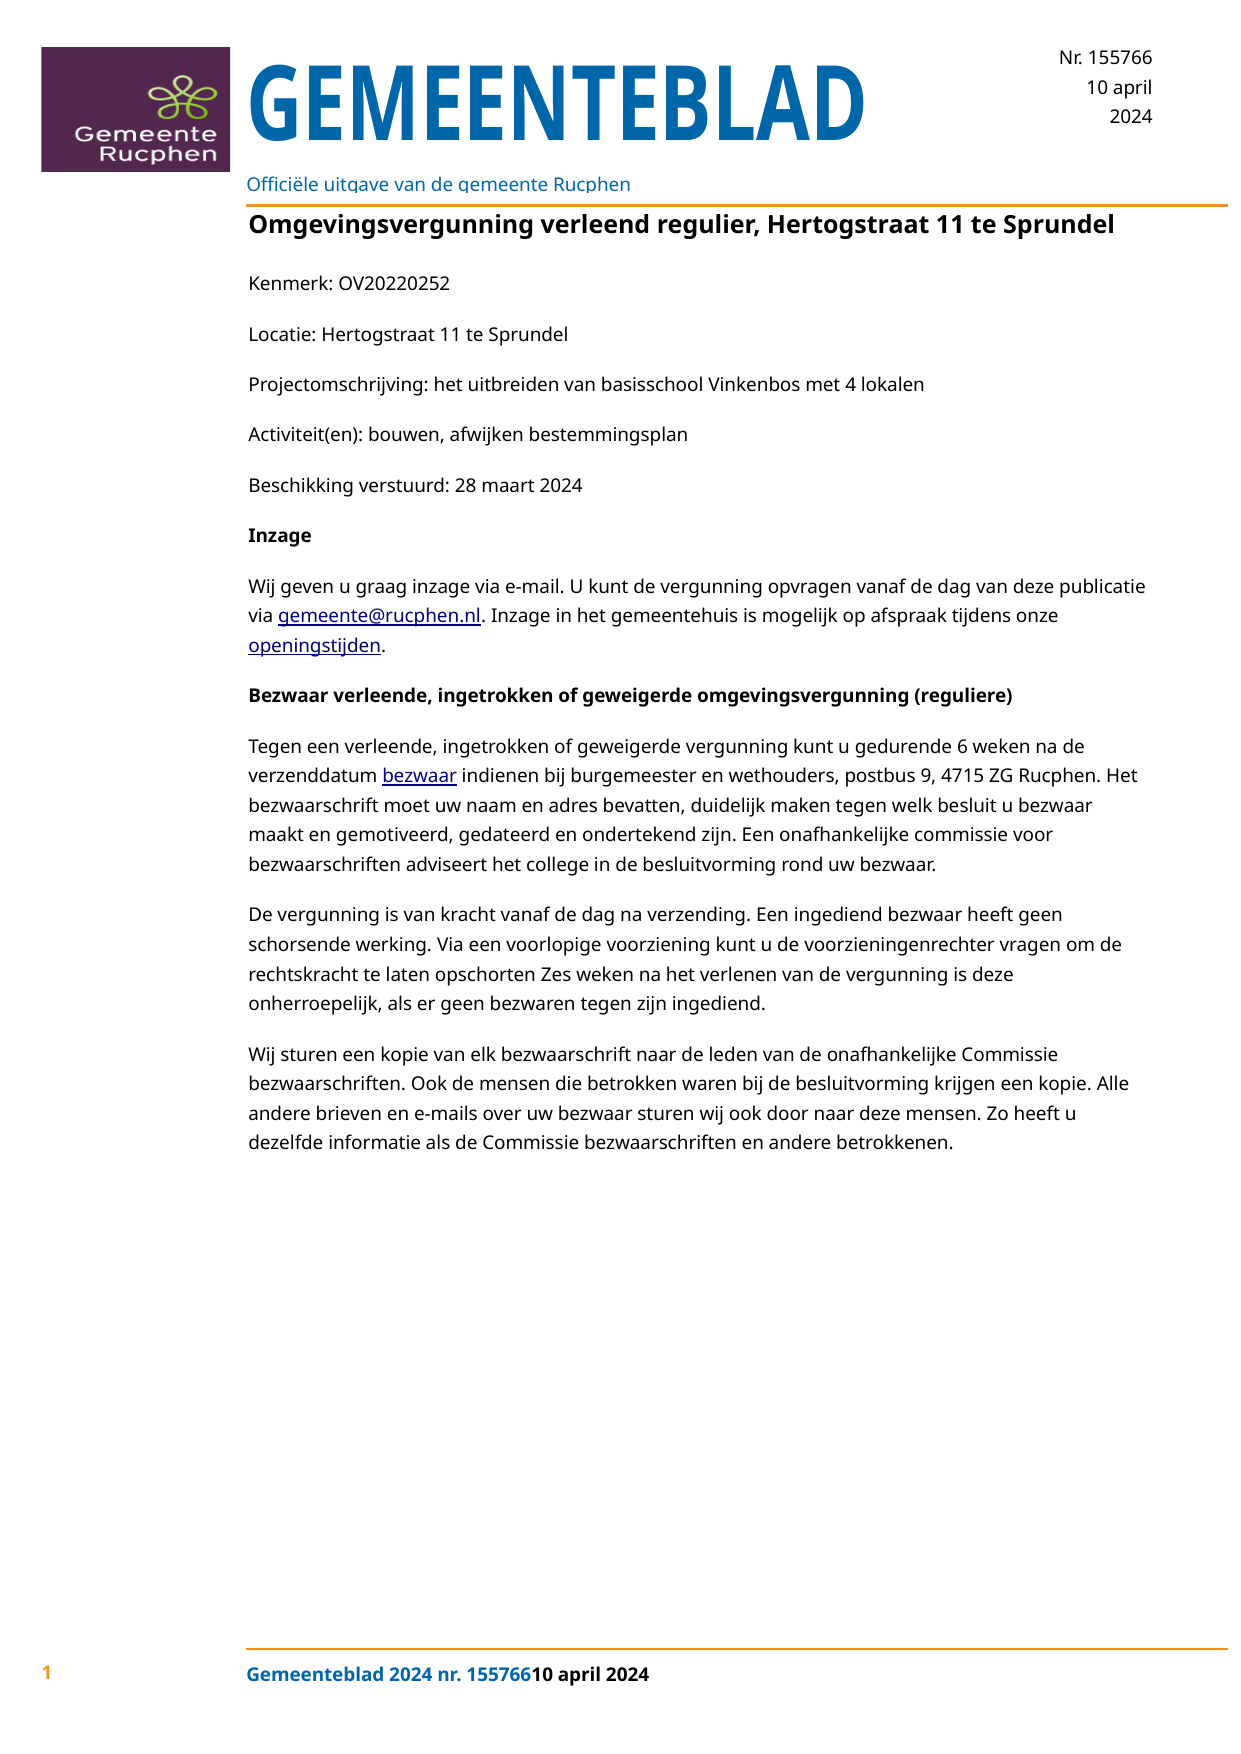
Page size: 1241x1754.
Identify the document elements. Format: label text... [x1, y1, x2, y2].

text Tegen een verleende, ingetrokken of geweigerde vergunning kunt u gedurende 6 weken na de verzenddatum bezwaar indienen bij burgemeester en wethouders, postbus 9, 4715 ZG Rucphen. Het bezwaarschrift moet uw naam en adres bevatten, duidelijk maken tegen welk besluit u bezwaar maakt en gemotiveerd, gedateerd en ondertekend zijn. Een onafhankelijke commissie voor bezwaarschriften adviseert het college in de besluitvorming rond uw bezwaar. [248, 733, 1152, 877]
text Inzage [248, 522, 1152, 548]
text Projectomschrijving: het uitbreiden van basisschool Vinkenbos met 4 lokalen [248, 371, 1152, 397]
text Wij geven u graag inzage via e-mail. U kunt de vergunning opvragen vanaf de dag van deze publicatie via gemeente@rucphen.nl. Inzage in het gemeentehuis is mogelijk op afspraak tijdens onze openingstijden. [248, 573, 1152, 658]
text Omgevingsvergunning verleend regulier, Hertogstraat 11 te Sprundel [248, 207, 1152, 241]
text Wij sturen een kopie van elk bezwaarschrift naar de leden van de onafhankelijke Commissie bezwaarschriften. Ook de mensen die betrokken waren bij de besluitvorming krijgen een kopie. Alle andere brieven en e-mails over uw bezwaar sturen wij ook door naar deze mensen. Zo heeft u dezelfde informatie als de Commissie bezwaarschriften en andere betrokkenen. [248, 1041, 1152, 1155]
text Beschikking verstuurd: 28 maart 2024 [248, 472, 1152, 498]
text Kenmerk: OV20220252 [248, 270, 1152, 296]
text Locatie: Hertogstraat 11 te Sprundel [248, 321, 1152, 346]
picture [41, 47, 231, 172]
text Bezwaar verleende, ingetrokken of geweigerde omgevingsvergunning (reguliere) [248, 682, 1152, 708]
text De vergunning is van kracht vanaf de dag na verzending. Een ingediend bezwaar heeft geen schorsende werking. Via een voorlopige voorziening kunt u de voorzieningenrechter vragen om de rechtskracht te laten opschorten Zes weken na het verlenen van de vergunning is deze onherroepelijk, als er geen bezwaren tegen zijn ingediend. [248, 902, 1152, 1016]
text Activiteit(en): bouwen, afwijken bestemmingsplan [248, 422, 1152, 447]
